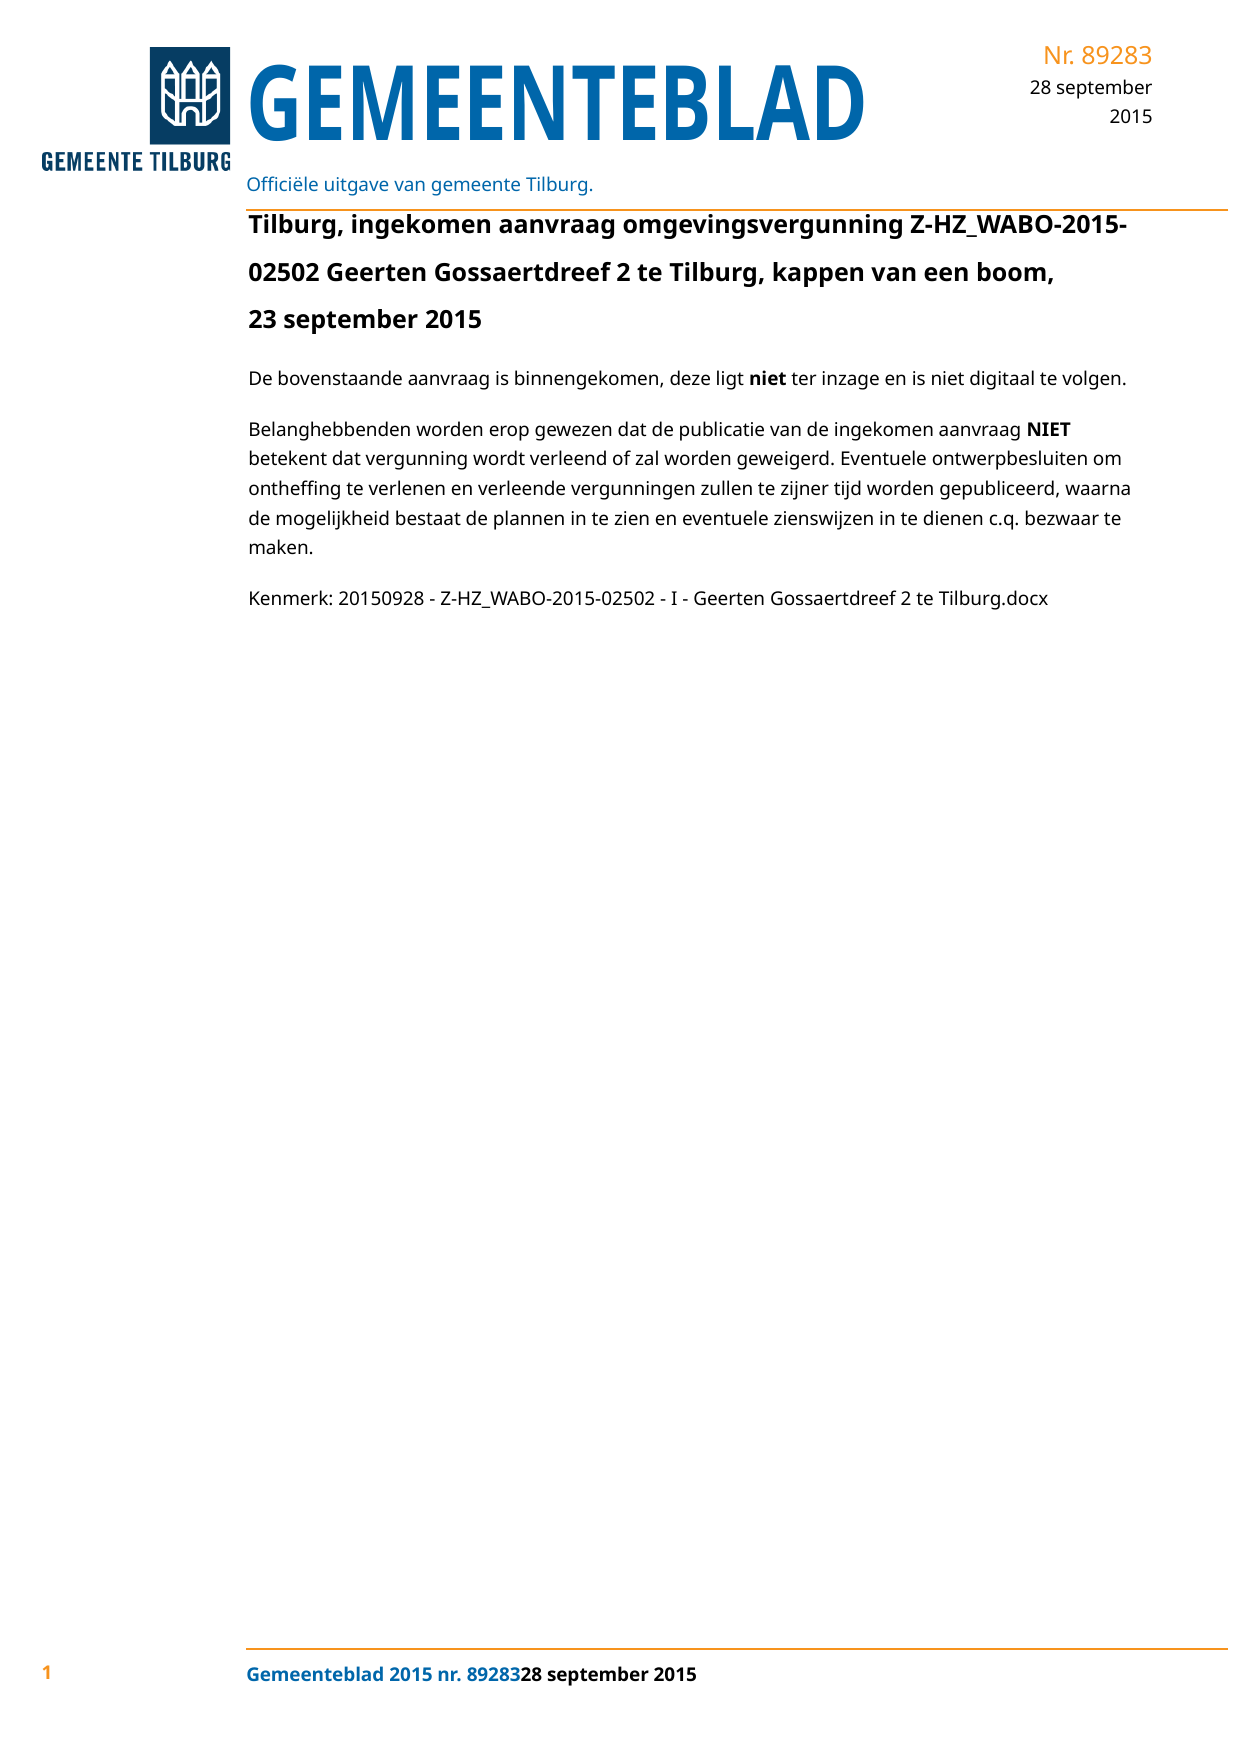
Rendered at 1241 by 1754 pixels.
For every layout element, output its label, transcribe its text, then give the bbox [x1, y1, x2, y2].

text De bovenstaande aanvraag is binnengekomen, deze ligt niet ter inzage en is niet digitaal te volgen. [248, 366, 1152, 391]
text Kenmerk: 20150928 - Z-HZ_WABO-2015-02502 - I - Geerten Gossaertdreef 2 te Tilburg.docx [248, 585, 1152, 610]
text Tilburg, ingekomen aanvraag omgevingsvergunning Z-HZ_WABO-2015-02502 Geerten Gossaertdreef 2 te Tilburg, kappen van een boom, 23 september 2015 [248, 211, 1152, 336]
picture [41, 47, 231, 172]
text Belanghebbenden worden erop gewezen dat de publicatie van de ingekomen aanvraag NIET betekent dat vergunning wordt verleend of zal worden geweigerd. Eventuele ontwerpbesluiten om ontheffing te verlenen en verleende vergunningen zullen te zijner tijd worden gepubliceerd, waarna de mogelijkheid bestaat de plannen in te zien en eventuele zienswijzen in te dienen c.q. bezwaar te maken. [248, 416, 1152, 560]
